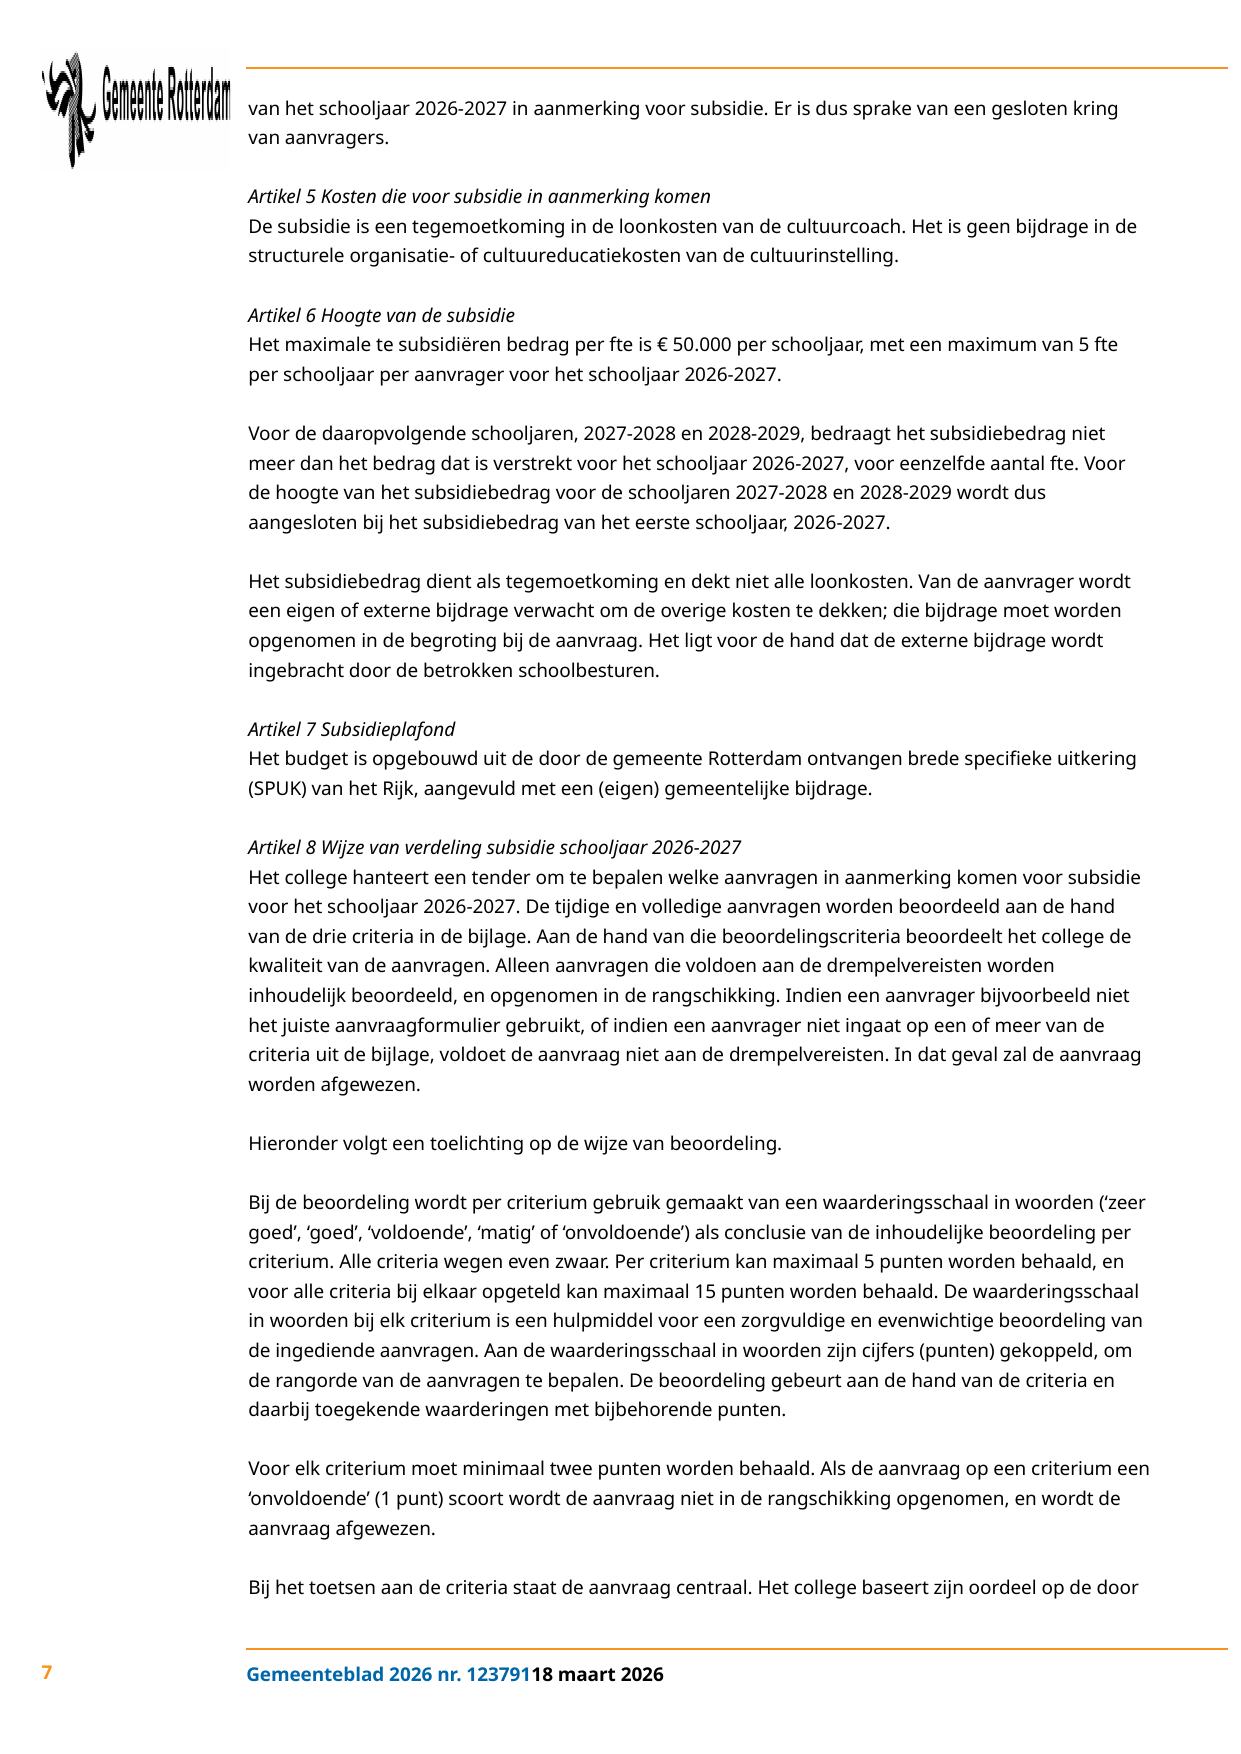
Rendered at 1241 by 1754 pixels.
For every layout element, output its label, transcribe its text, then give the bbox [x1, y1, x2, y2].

text Voor elk criterium moet minimaal twee punten worden behaald. Als de aanvraag op een criterium een ‘onvoldoende’ (1 punt) scoort wordt de aanvraag niet in de rangschikking opgenomen, en wordt de aanvraag afgewezen. [248, 1456, 1152, 1541]
text van het schooljaar 2026-2027 in aanmerking voor subsidie. Er is dus sprake van een gesloten kring van aanvragers. [248, 95, 1152, 150]
text Artikel 5 Kosten die voor subsidie in aanmerking komen [248, 183, 1152, 209]
text Artikel 8 Wijze van verdeling subsidie schooljaar 2026-2027 [248, 834, 1152, 860]
text Hieronder volgt een toelichting op de wijze van beoordeling. [248, 1130, 1152, 1156]
picture [41, 47, 231, 172]
text Bij de beoordeling wordt per criterium gebruik gemaakt van een waarderingsschaal in woorden (‘zeer goed’, ‘goed’, ‘voldoende’, ‘matig’ of ‘onvoldoende’) als conclusie van de inhoudelijke beoordeling per criterium. Alle criteria wegen even zwaar. Per criterium kan maximaal 5 punten worden behaald, en voor alle criteria bij elkaar opgeteld kan maximaal 15 punten worden behaald. De waarderingsschaal in woorden bij elk criterium is een hulpmiddel voor een zorgvuldige en evenwichtige beoordeling van de ingediende aanvragen. Aan de waarderingsschaal in woorden zijn cijfers (punten) gekoppeld, om de rangorde van de aanvragen te bepalen. De beoordeling gebeurt aan de hand van de criteria en daarbij toegekende waarderingen met bijbehorende punten. [248, 1189, 1152, 1422]
text Artikel 6 Hoogte van de subsidie [248, 302, 1152, 328]
text Het college hanteert een tender om te bepalen welke aanvragen in aanmerking komen voor subsidie voor het schooljaar 2026-2027. De tijdige en volledige aanvragen worden beoordeeld aan de hand van de drie criteria in de bijlage. Aan de hand van die beoordelingscriteria beoordeelt het college de kwaliteit van de aanvragen. Alleen aanvragen die voldoen aan de drempelvereisten worden inhoudelijk beoordeeld, en opgenomen in de rangschikking. Indien een aanvrager bijvoorbeeld niet het juiste aanvraagformulier gebruikt, of indien een aanvrager niet ingaat op een of meer van de criteria uit de bijlage, voldoet de aanvraag niet aan de drempelvereisten. In dat geval zal de aanvraag worden afgewezen. [248, 864, 1152, 1097]
text Artikel 7 Subsidieplafond [248, 716, 1152, 742]
text Het subsidiebedrag dient als tegemoetkoming en dekt niet alle loonkosten. Van de aanvrager wordt een eigen of externe bijdrage verwacht om de overige kosten te dekken; die bijdrage moet worden opgenomen in de begroting bij de aanvraag. Het ligt voor de hand dat de externe bijdrage wordt ingebracht door de betrokken schoolbesturen. [248, 568, 1152, 683]
text Het maximale te subsidiëren bedrag per fte is € 50.000 per schooljaar, met een maximum van 5 fte per schooljaar per aanvrager voor het schooljaar 2026-2027. [248, 331, 1152, 387]
text Het budget is opgebouwd uit de door de gemeente Rotterdam ontvangen brede specifieke uitkering (SPUK) van het Rijk, aangevuld met een (eigen) gemeentelijke bijdrage. [248, 746, 1152, 801]
text De subsidie is een tegemoetkoming in de loonkosten van de cultuurcoach. Het is geen bijdrage in de structurele organisatie- of cultuureducatiekosten van de cultuurinstelling. [248, 213, 1152, 268]
text Bij het toetsen aan de criteria staat de aanvraag centraal. Het college baseert zijn oordeel op de door [248, 1574, 1152, 1600]
text Voor de daaropvolgende schooljaren, 2027-2028 en 2028-2029, bedraagt het subsidiebedrag niet meer dan het bedrag dat is verstrekt voor het schooljaar 2026-2027, voor eenzelfde aantal fte. Voor de hoogte van het subsidiebedrag voor de schooljaren 2027-2028 en 2028-2029 wordt dus aangesloten bij het subsidiebedrag van het eerste schooljaar, 2026-2027. [248, 420, 1152, 535]
